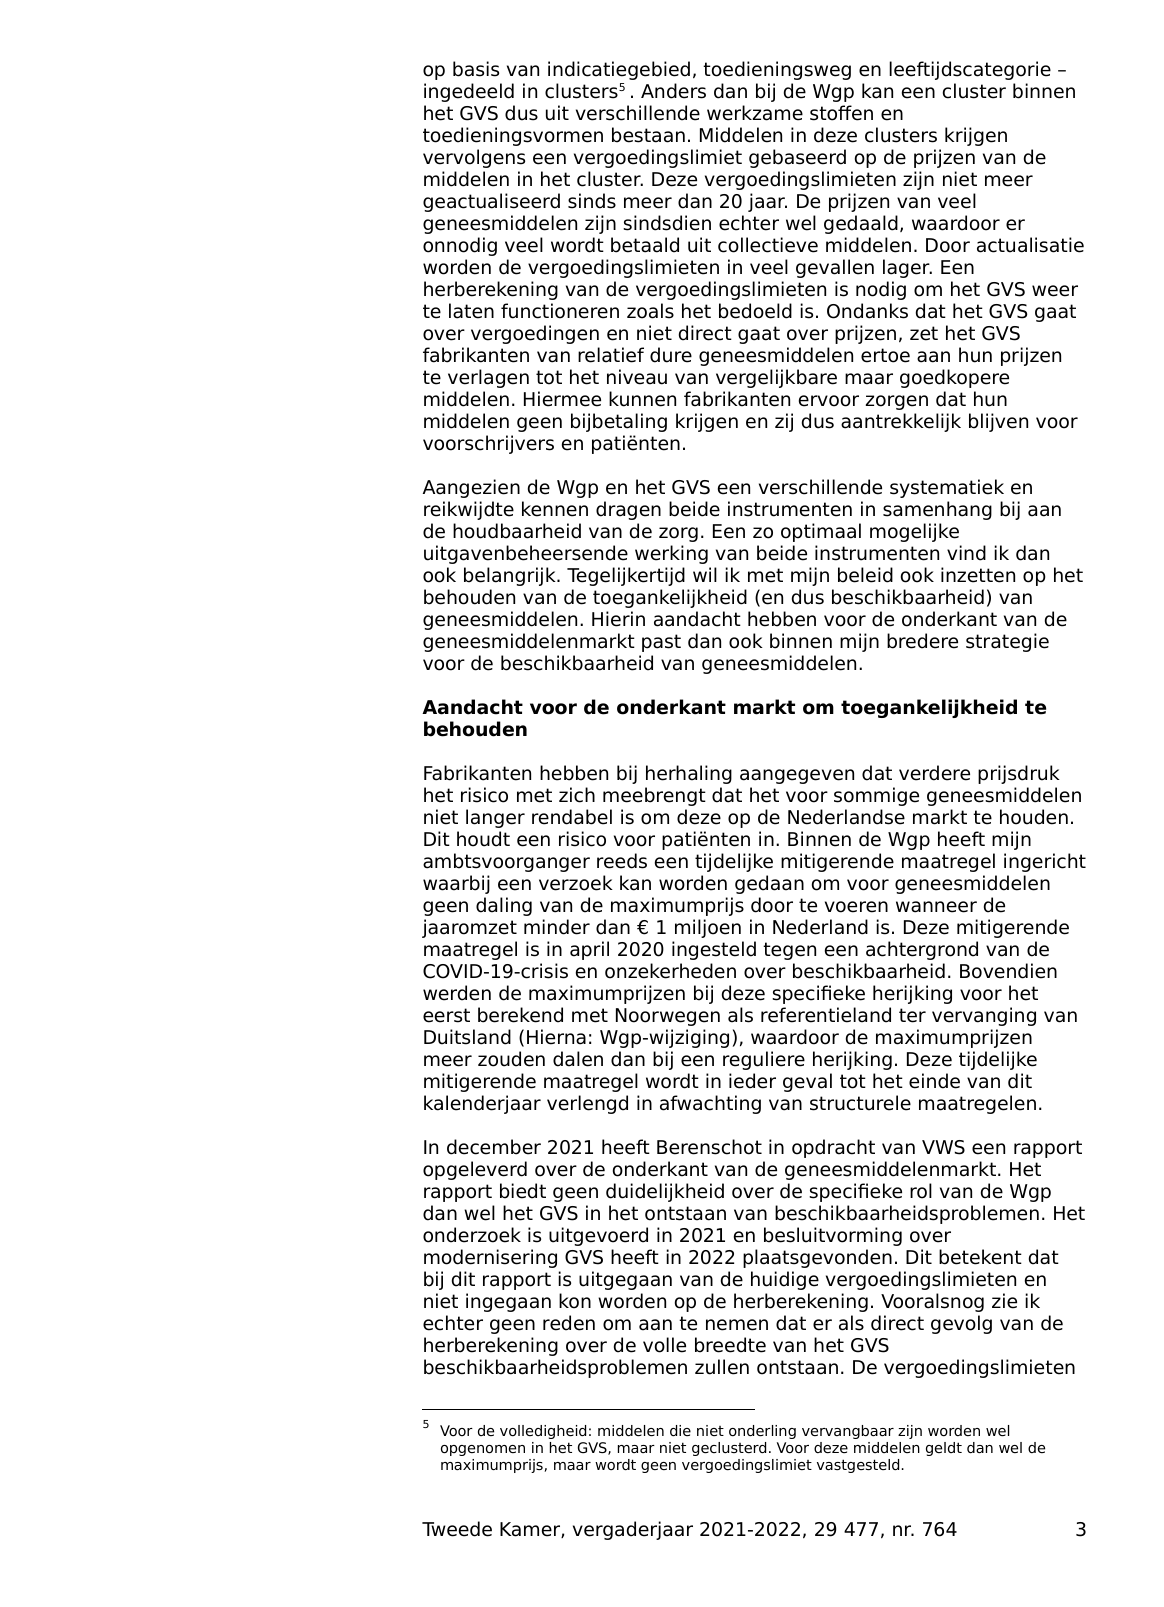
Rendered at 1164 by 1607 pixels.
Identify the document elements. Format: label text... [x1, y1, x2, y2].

text Aangezien de Wgp en het GVS een verschillende systematiek en reikwijdte kennen dragen beide instrumenten in samenhang bij aan de houdbaarheid van de zorg. Een zo optimaal mogelijke uitgavenbeheersende werking van beide instrumenten vind ik dan ook belangrijk. Tegelijkertijd wil ik met mijn beleid ook inzetten op het behouden van de toegankelijkheid (en dus beschikbaarheid) van geneesmiddelen. Hierin aandacht hebben voor de onderkant van de geneesmiddelenmarkt past dan ook binnen mijn bredere strategie voor de beschikbaarheid van geneesmiddelen. [422, 477, 1087, 675]
subtitle Aandacht voor de onderkant markt om toegankelijkheid te behouden [422, 697, 1087, 741]
text op basis van indicatiegebied, toedieningsweg en leeftijdscategorie – ingedeeld in clusters. Anders dan bij de Wgp kan een cluster binnen het GVS dus uit verschillende werkzame stoffen en toedieningsvormen bestaan. Middelen in deze clusters krijgen vervolgens een vergoedingslimiet gebaseerd op de prijzen van de middelen in het cluster. Deze vergoedingslimieten zijn niet meer geactualiseerd sinds meer dan 20 jaar. De prijzen van veel geneesmiddelen zijn sindsdien echter wel gedaald, waardoor er onnodig veel wordt betaald uit collectieve middelen. Door actualisatie worden de vergoedingslimieten in veel gevallen lager. Een herberekening van de vergoedingslimieten is nodig om het GVS weer te laten functioneren zoals het bedoeld is. Ondanks dat het GVS gaat over vergoedingen en niet direct gaat over prijzen, zet het GVS fabrikanten van relatief dure geneesmiddelen ertoe aan hun prijzen te verlagen tot het niveau van vergelijkbare maar goedkopere middelen. Hiermee kunnen fabrikanten ervoor zorgen dat hun middelen geen bijbetaling krijgen en zij dus aantrekkelijk blijven voor voorschrijvers en patiënten. [422, 59, 1087, 455]
text Voor de volledigheid: middelen die niet onderling vervangbaar zijn worden wel opgenomen in het GVS, maar niet geclusterd. Voor deze middelen geldt dan wel de maximumprijs, maar wordt geen vergoedingslimiet vastgesteld. [422, 1418, 1087, 1474]
text Fabrikanten hebben bij herhaling aangegeven dat verdere prijsdruk het risico met zich meebrengt dat het voor sommige geneesmiddelen niet langer rendabel is om deze op de Nederlandse markt te houden. Dit houdt een risico voor patiënten in. Binnen de Wgp heeft mijn ambtsvoorganger reeds een tijdelijke mitigerende maatregel ingericht waarbij een verzoek kan worden gedaan om voor geneesmiddelen geen daling van de maximumprijs door te voeren wanneer de jaaromzet minder dan € 1 miljoen in Nederland is. Deze mitigerende maatregel is in april 2020 ingesteld tegen een achtergrond van de COVID-19-crisis en onzekerheden over beschikbaarheid. Bovendien werden de maximumprijzen bij deze specifieke herijking voor het eerst berekend met Noorwegen als referentieland ter vervanging van Duitsland (Hierna: Wgp-wijziging), waardoor de maximumprijzen meer zouden dalen dan bij een reguliere herijking. Deze tijdelijke mitigerende maatregel wordt in ieder geval tot het einde van dit kalenderjaar verlengd in afwachting van structurele maatregelen. [422, 763, 1087, 1115]
text In december 2021 heeft Berenschot in opdracht van VWS een rapport opgeleverd over de onderkant van de geneesmiddelenmarkt. Het rapport biedt geen duidelijkheid over de specifieke rol van de Wgp dan wel het GVS in het ontstaan van beschikbaarheidsproblemen. Het onderzoek is uitgevoerd in 2021 en besluitvorming over modernisering GVS heeft in 2022 plaatsgevonden. Dit betekent dat bij dit rapport is uitgegaan van de huidige vergoedingslimieten en niet ingegaan kon worden op de herberekening. Vooralsnog zie ik echter geen reden om aan te nemen dat er als direct gevolg van de herberekening over de volle breedte van het GVS beschikbaarheidsproblemen zullen ontstaan. De vergoedingslimieten [422, 1137, 1087, 1379]
